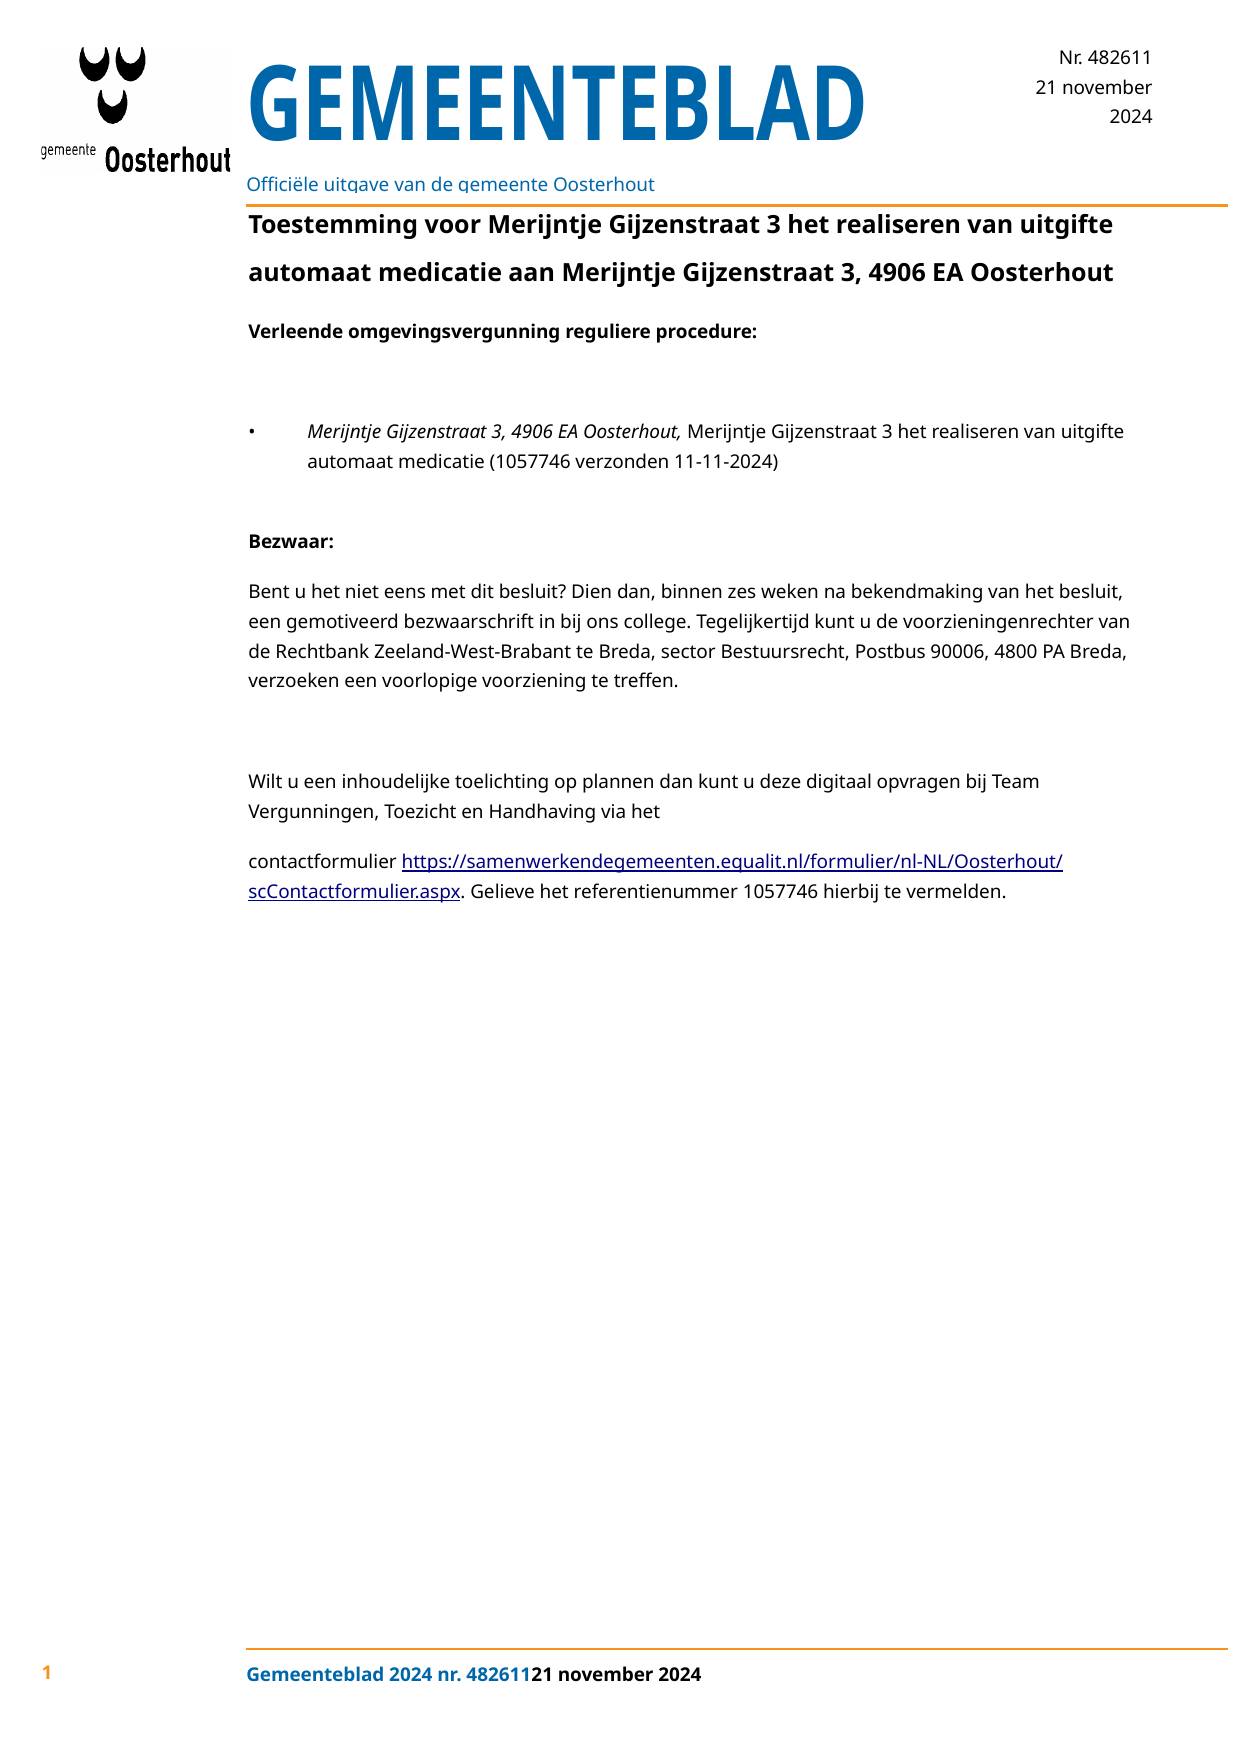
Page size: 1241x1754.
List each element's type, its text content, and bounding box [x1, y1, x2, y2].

text Bezwaar: [248, 528, 1152, 554]
text Verleende omgevingsvergunning reguliere procedure: [248, 318, 1152, 344]
text Wilt u een inhoudelijke toelichting op plannen dan kunt u deze digitaal opvragen bij Team Vergunningen, Toezicht en Handhaving via het [248, 768, 1152, 824]
text Toestemming voor Merijntje Gijzenstraat 3 het realiseren van uitgifte automaat medicatie aan Merijntje Gijzenstraat 3, 4906 EA Oosterhout [248, 207, 1152, 288]
list Merijntje Gijzenstraat 3, 4906 EA Oosterhout, Merijntje Gijzenstraat 3 het realiseren van uitgifte automaat medicatie (1057746 verzonden 11-11-2024) [248, 419, 1152, 474]
picture [41, 47, 231, 172]
text Bent u het niet eens met dit besluit? Dien dan, binnen zes weken na bekendmaking van het besluit, een gemotiveerd bezwaarschrift in bij ons college. Tegelijkertijd kunt u de voorzieningenrechter van de Rechtbank Zeeland-West-Brabant te Breda, sector Bestuursrecht, Postbus 90006, 4800 PA Breda, verzoeken een voorlopige voorziening te treffen. [248, 579, 1152, 693]
text contactformulier https://samenwerkendegemeenten.equalit.nl/formulier/nl-NL/Oosterhout/scContactformulier.aspx. Gelieve het referentienummer 1057746 hierbij te vermelden. [248, 848, 1152, 904]
